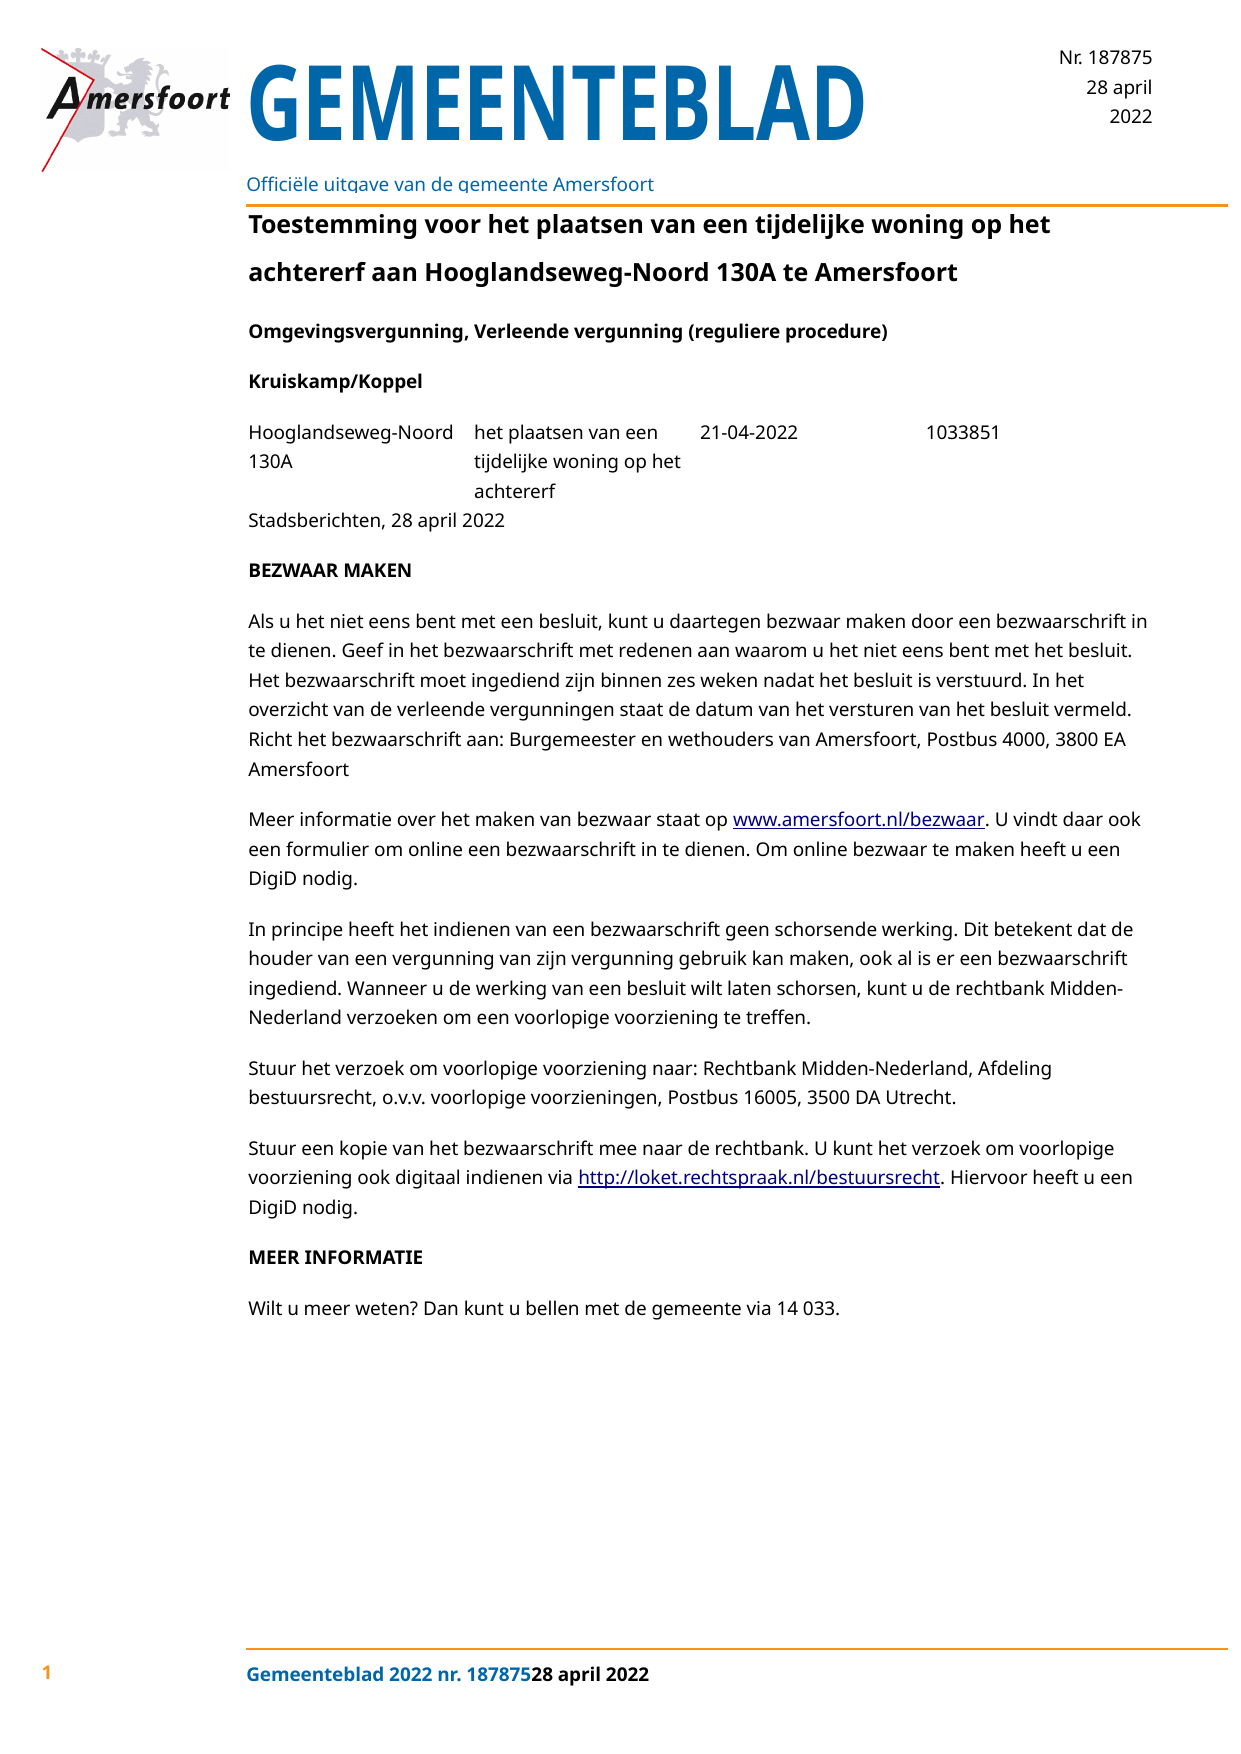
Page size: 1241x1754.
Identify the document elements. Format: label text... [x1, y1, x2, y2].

text Stadsberichten, 28 april 2022 [248, 507, 1152, 533]
text Omgevingsvergunning, Verleende vergunning (reguliere procedure) [248, 318, 1152, 344]
text Toestemming voor het plaatsen van een tijdelijke woning op het achtererf aan Hooglandseweg-Noord 130A te Amersfoort [248, 207, 1152, 288]
table_header 1033851 [926, 419, 1152, 504]
text Kruiskamp/Koppel [248, 368, 1152, 394]
text Stuur het verzoek om voorlopige voorziening naar: Rechtbank Midden-Nederland, Afdeling bestuursrecht, o.v.v. voorlopige voorzieningen, Postbus 16005, 3500 DA Utrecht. [248, 1055, 1152, 1110]
table_header het plaatsen van een tijdelijke woning op het achtererf [474, 419, 700, 504]
text MEER INFORMATIE [248, 1244, 1152, 1270]
text Als u het niet eens bent met een besluit, kunt u daartegen bezwaar maken door een bezwaarschrift in te dienen. Geef in het bezwaarschrift met redenen aan waarom u het niet eens bent met het besluit. Het bezwaarschrift moet ingediend zijn binnen zes weken nadat het besluit is verstuurd. In het overzicht van de verleende vergunningen staat de datum van het versturen van het besluit vermeld. Richt het bezwaarschrift aan: Burgemeester en wethouders van Amersfoort, Postbus 4000, 3800 EA Amersfoort [248, 608, 1152, 781]
text Stuur een kopie van het bezwaarschrift mee naar de rechtbank. U kunt het verzoek om voorlopige voorziening ook digitaal indienen via http://loket.rechtspraak.nl/bestuursrecht. Hiervoor heeft u een DigiD nodig. [248, 1135, 1152, 1220]
table_header 21-04-2022 [700, 419, 926, 504]
text Meer informatie over het maken van bezwaar staat op www.amersfoort.nl/bezwaar. U vindt daar ook een formulier om online een bezwaarschrift in te dienen. Om online bezwaar te maken heeft u een DigiD nodig. [248, 806, 1152, 891]
picture [41, 47, 231, 172]
text BEZWAAR MAKEN [248, 557, 1152, 583]
table_header Hooglandseweg-Noord 130A [248, 419, 474, 504]
text Wilt u meer weten? Dan kunt u bellen met de gemeente via 14 033. [248, 1295, 1152, 1321]
text In principe heeft het indienen van een bezwaarschrift geen schorsende werking. Dit betekent dat de houder van een vergunning van zijn vergunning gebruik kan maken, ook al is er een bezwaarschrift ingediend. Wanneer u de werking van een besluit wilt laten schorsen, kunt u de rechtbank Midden-Nederland verzoeken om een voorlopige voorziening te treffen. [248, 916, 1152, 1030]
